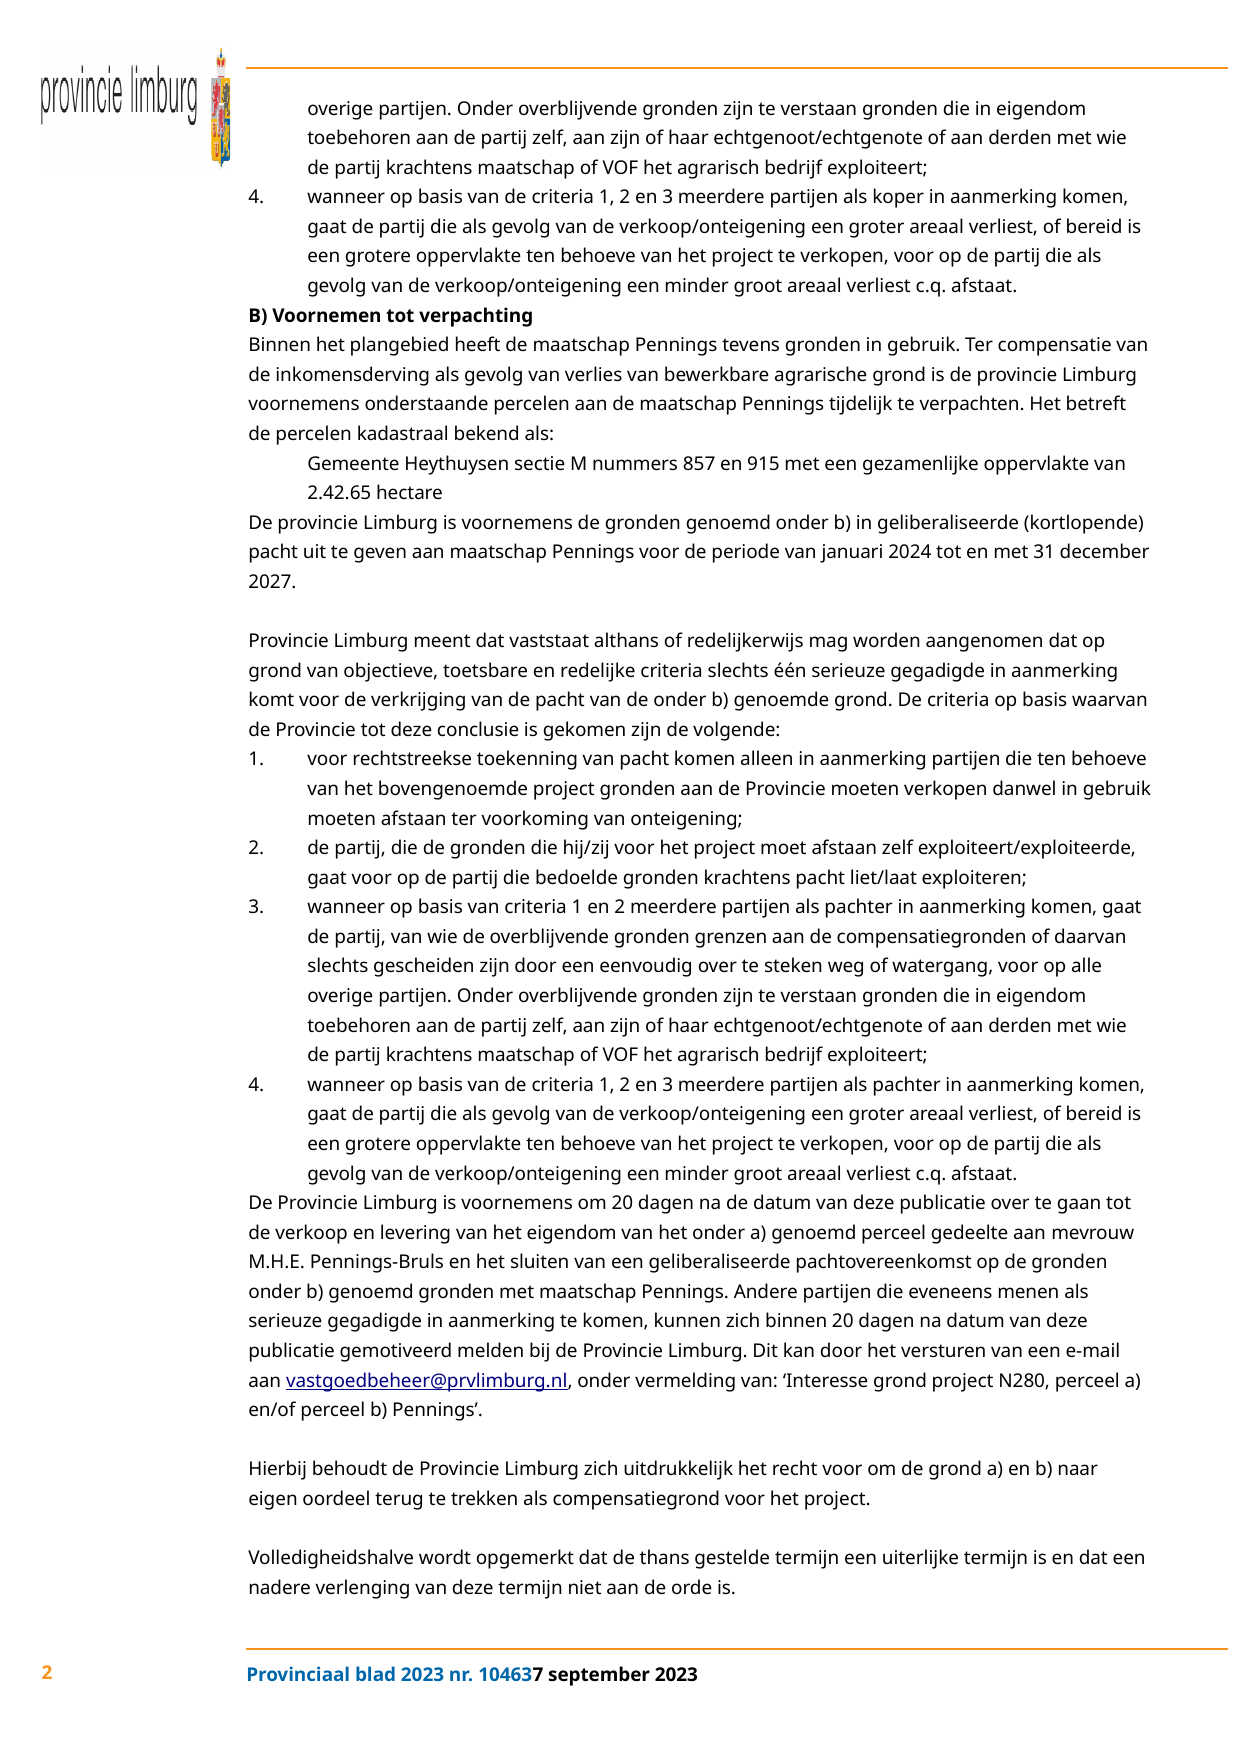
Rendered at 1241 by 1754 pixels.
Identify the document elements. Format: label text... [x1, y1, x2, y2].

list wanneer op basis van de criteria 1, 2 en 3 meerdere partijen als pachter in aanmerking komen, gaat de partij die als gevolg van de verkoop/onteigening een groter areaal verliest, of bereid is een grotere oppervlakte ten behoeve van het project te verkopen, voor op de partij die als gevolg van de verkoop/onteigening een minder groot areaal verliest c.q. afstaat. [248, 1071, 1152, 1186]
text Volledigheidshalve wordt opgemerkt dat de thans gestelde termijn een uiterlijke termijn is en dat een nadere verlenging van deze termijn niet aan de orde is. [248, 1544, 1152, 1600]
list wanneer op basis van de criteria 1, 2 en 3 meerdere partijen als koper in aanmerking komen, gaat de partij die als gevolg van de verkoop/onteigening een groter areaal verliest, of bereid is een grotere oppervlakte ten behoeve van het project te verkopen, voor op de partij die als gevolg van de verkoop/onteigening een minder groot areaal verliest c.q. afstaat. [248, 183, 1152, 298]
text Hierbij behoudt de Provincie Limburg zich uitdrukkelijk het recht voor om de grond a) en b) naar eigen oordeel terug te trekken als compensatiegrond voor het project. [248, 1456, 1152, 1511]
text De Provincie Limburg is voornemens om 20 dagen na de datum van deze publicatie over te gaan tot de verkoop en levering van het eigendom van het onder a) genoemd perceel gedeelte aan mevrouw M.H.E. Pennings-Bruls en het sluiten van een geliberaliseerde pachtovereenkomst op de gronden onder b) genoemd gronden met maatschap Pennings. Andere partijen die eveneens menen als serieuze gegadigde in aanmerking te komen, kunnen zich binnen 20 dagen na datum van deze publicatie gemotiveerd melden bij de Provincie Limburg. Dit kan door het versturen van een e-mail aan vastgoedbeheer@prvlimburg.nl, onder vermelding van: ‘Interesse grond project N280, perceel a) en/of perceel b) Pennings’. [248, 1189, 1152, 1422]
text B) Voornemen tot verpachting [248, 302, 1152, 328]
list de partij, die de gronden die hij/zij voor het project moet afstaan zelf exploiteert/exploiteerde, gaat voor op de partij die bedoelde gronden krachtens pacht liet/laat exploiteren; [248, 834, 1152, 890]
text De provincie Limburg is voornemens de gronden genoemd onder b) in geliberaliseerde (kortlopende) pacht uit te geven aan maatschap Pennings voor de periode van januari 2024 tot en met 31 december 2027. [248, 509, 1152, 594]
list overige partijen. Onder overblijvende gronden zijn te verstaan gronden die in eigendom toebehoren aan de partij zelf, aan zijn of haar echtgenoot/echtgenote of aan derden met wie de partij krachtens maatschap of VOF het agrarisch bedrijf exploiteert; [248, 95, 1152, 180]
list wanneer op basis van criteria 1 en 2 meerdere partijen als pachter in aanmerking komen, gaat de partij, van wie de overblijvende gronden grenzen aan de compensatiegronden of daarvan slechts gescheiden zijn door een eenvoudig over te steken weg of watergang, voor op alle overige partijen. Onder overblijvende gronden zijn te verstaan gronden die in eigendom toebehoren aan de partij zelf, aan zijn of haar echtgenoot/echtgenote of aan derden met wie de partij krachtens maatschap of VOF het agrarisch bedrijf exploiteert; [248, 893, 1152, 1067]
list Gemeente Heythuysen sectie M nummers 857 en 915 met een gezamenlijke oppervlakte van 2.42.65 hectare [248, 450, 1152, 505]
list voor rechtstreekse toekenning van pacht komen alleen in aanmerking partijen die ten behoeve van het bovengenoemde project gronden aan de Provincie moeten verkopen danwel in gebruik moeten afstaan ter voorkoming van onteigening; [248, 746, 1152, 831]
text Provincie Limburg meent dat vaststaat althans of redelijkerwijs mag worden aangenomen dat op grond van objectieve, toetsbare en redelijke criteria slechts één serieuze gegadigde in aanmerking komt voor de verkrijging van de pacht van de onder b) genoemde grond. De criteria op basis waarvan de Provincie tot deze conclusie is gekomen zijn de volgende: [248, 627, 1152, 742]
picture [41, 47, 231, 172]
text Binnen het plangebied heeft de maatschap Pennings tevens gronden in gebruik. Ter compensatie van de inkomensderving als gevolg van verlies van bewerkbare agrarische grond is de provincie Limburg voornemens onderstaande percelen aan de maatschap Pennings tijdelijk te verpachten. Het betreft de percelen kadastraal bekend als: [248, 331, 1152, 446]
